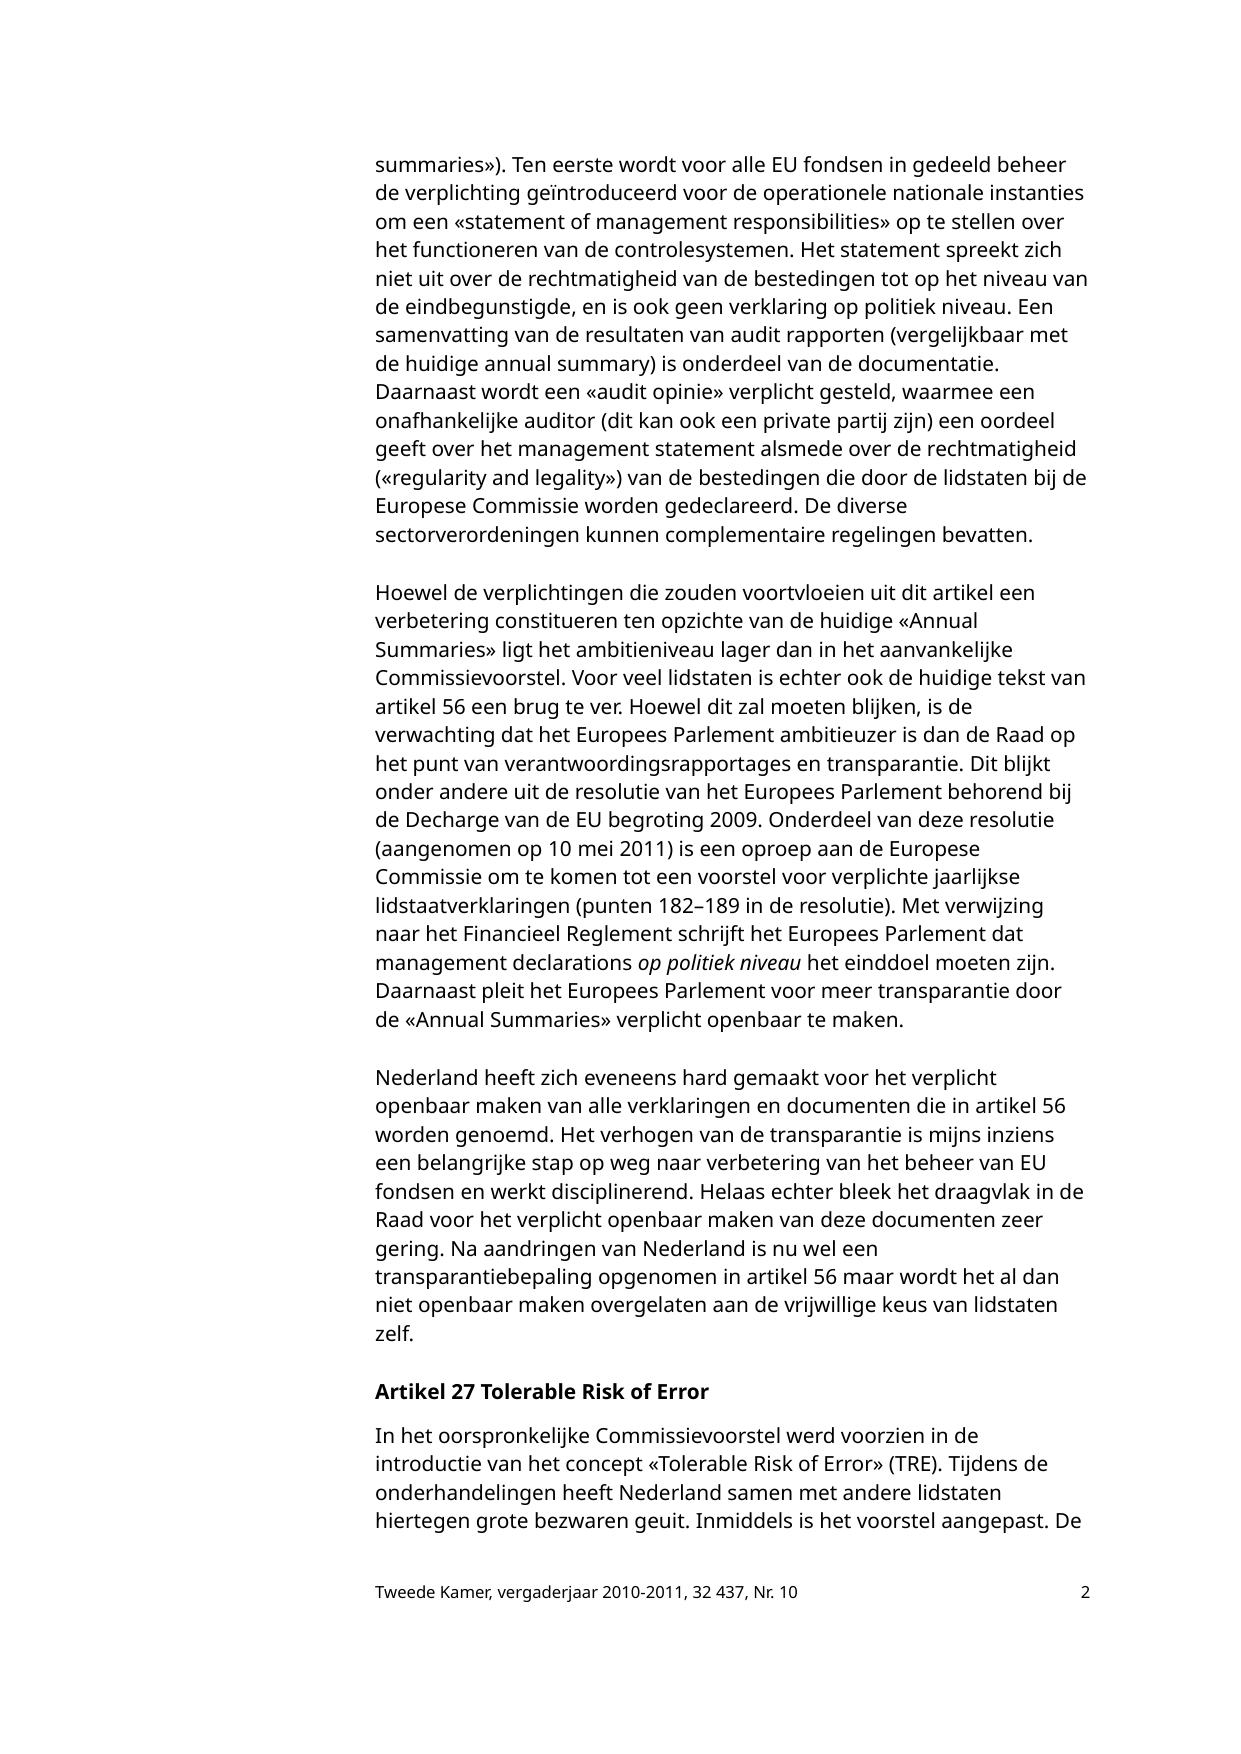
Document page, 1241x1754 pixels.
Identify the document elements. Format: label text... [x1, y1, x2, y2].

text Artikel 27 Tolerable Risk of Error [375, 1377, 1090, 1406]
text Hoewel de verplichtingen die zouden voortvloeien uit dit artikel een verbetering constitueren ten opzichte van de huidige «Annual Summaries» ligt het ambitieniveau lager dan in het aanvankelijke Commissievoorstel. Voor veel lidstaten is echter ook de huidige tekst van artikel 56 een brug te ver. Hoewel dit zal moeten blijken, is de verwachting dat het Europees Parlement ambitieuzer is dan de Raad op het punt van verantwoordingsrapportages en transparantie. Dit blijkt onder andere uit de resolutie van het Europees Parlement behorend bij de Decharge van de EU begroting 2009. Onderdeel van deze resolutie (aangenomen op 10 mei 2011) is een oproep aan de Europese Commissie om te komen tot een voorstel voor verplichte jaarlijkse lidstaatverklaringen (punten 182–189 in de resolutie). Met verwijzing naar het Financieel Reglement schrijft het Europees Parlement dat management declarations op politiek niveau het einddoel moeten zijn. Daarnaast pleit het Europees Parlement voor meer transparantie door de «Annual Summaries» verplicht openbaar te maken. [375, 578, 1090, 1033]
text summaries»). Ten eerste wordt voor alle EU fondsen in gedeeld beheer de verplichting geïntroduceerd voor de operationele nationale instanties om een «statement of management responsibilities» op te stellen over het functioneren van de controlesystemen. Het statement spreekt zich niet uit over de rechtmatigheid van de bestedingen tot op het niveau van de eindbegunstigde, en is ook geen verklaring op politiek niveau. Een samenvatting van de resultaten van audit rapporten (vergelijkbaar met de huidige annual summary) is onderdeel van de documentatie. Daarnaast wordt een «audit opinie» verplicht gesteld, waarmee een onafhankelijke auditor (dit kan ook een private partij zijn) een oordeel geeft over het management statement alsmede over de rechtmatigheid («regularity and legality») van de bestedingen die door de lidstaten bij de Europese Commissie worden gedeclareerd. De diverse sectorverordeningen kunnen complementaire regelingen bevatten. [375, 150, 1090, 548]
text Nederland heeft zich eveneens hard gemaakt voor het verplicht openbaar maken van alle verklaringen en documenten die in artikel 56 worden genoemd. Het verhogen van de transparantie is mijns inziens een belangrijke stap op weg naar verbetering van het beheer van EU fondsen en werkt disciplinerend. Helaas echter bleek het draagvlak in de Raad voor het verplicht openbaar maken van deze documenten zeer gering. Na aandringen van Nederland is nu wel een transparantiebepaling opgenomen in artikel 56 maar wordt het al dan niet openbaar maken overgelaten aan de vrijwillige keus van lidstaten zelf. [375, 1063, 1090, 1347]
text In het oorspronkelijke Commissievoorstel werd voorzien in de introductie van het concept «Tolerable Risk of Error» (TRE). Tijdens de onderhandelingen heeft Nederland samen met andere lidstaten hiertegen grote bezwaren geuit. Inmiddels is het voorstel aangepast. De [375, 1421, 1090, 1535]
